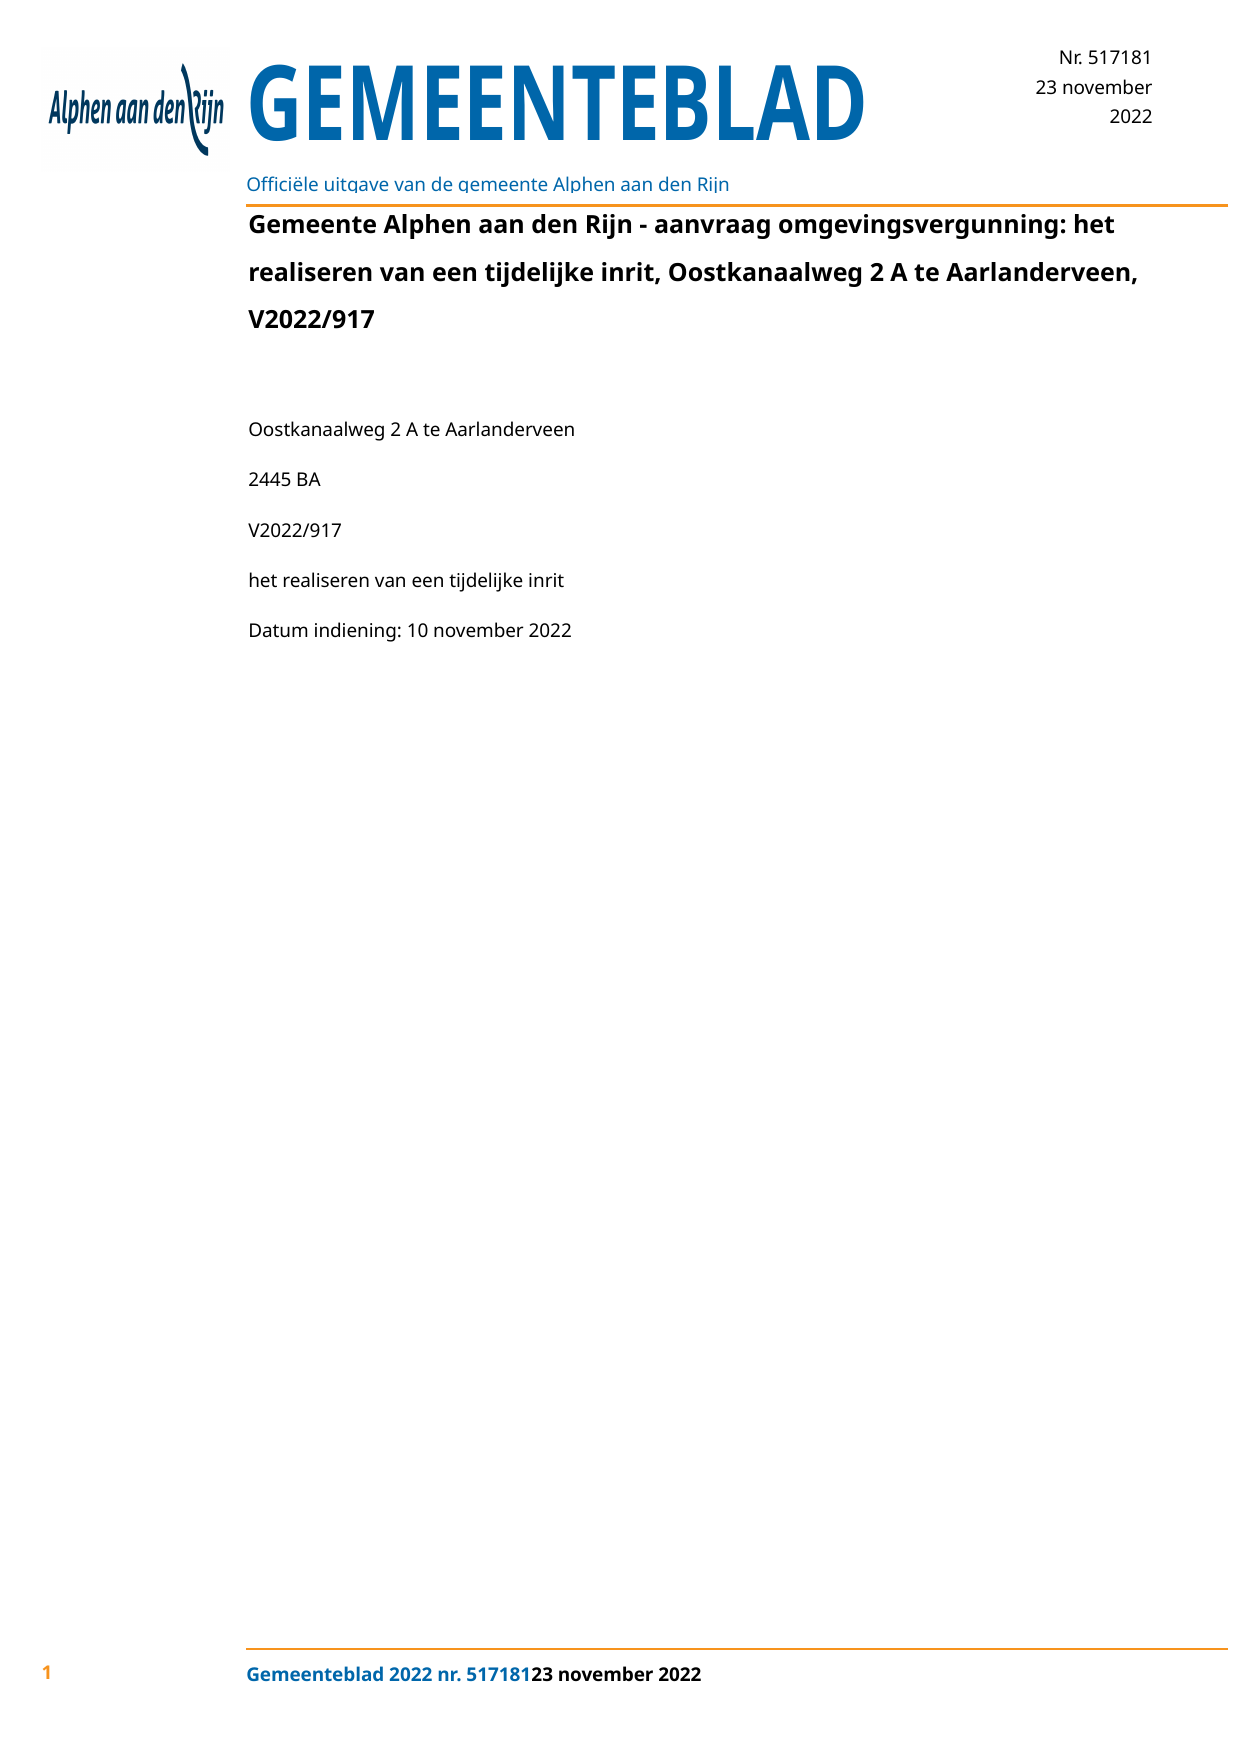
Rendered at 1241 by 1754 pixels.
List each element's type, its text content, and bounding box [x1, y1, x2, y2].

text het realiseren van een tijdelijke inrit [248, 567, 1152, 593]
picture [41, 47, 231, 172]
text Datum indiening: 10 november 2022 [248, 618, 1152, 643]
text 2445 BA [248, 466, 1152, 492]
text V2022/917 [248, 517, 1152, 542]
text Oostkanaalweg 2 A te Aarlanderveen [248, 416, 1152, 442]
text Gemeente Alphen aan den Rijn - aanvraag omgevingsvergunning: het realiseren van een tijdelijke inrit, Oostkanaalweg 2 A te Aarlanderveen, V2022/917 [248, 207, 1152, 336]
